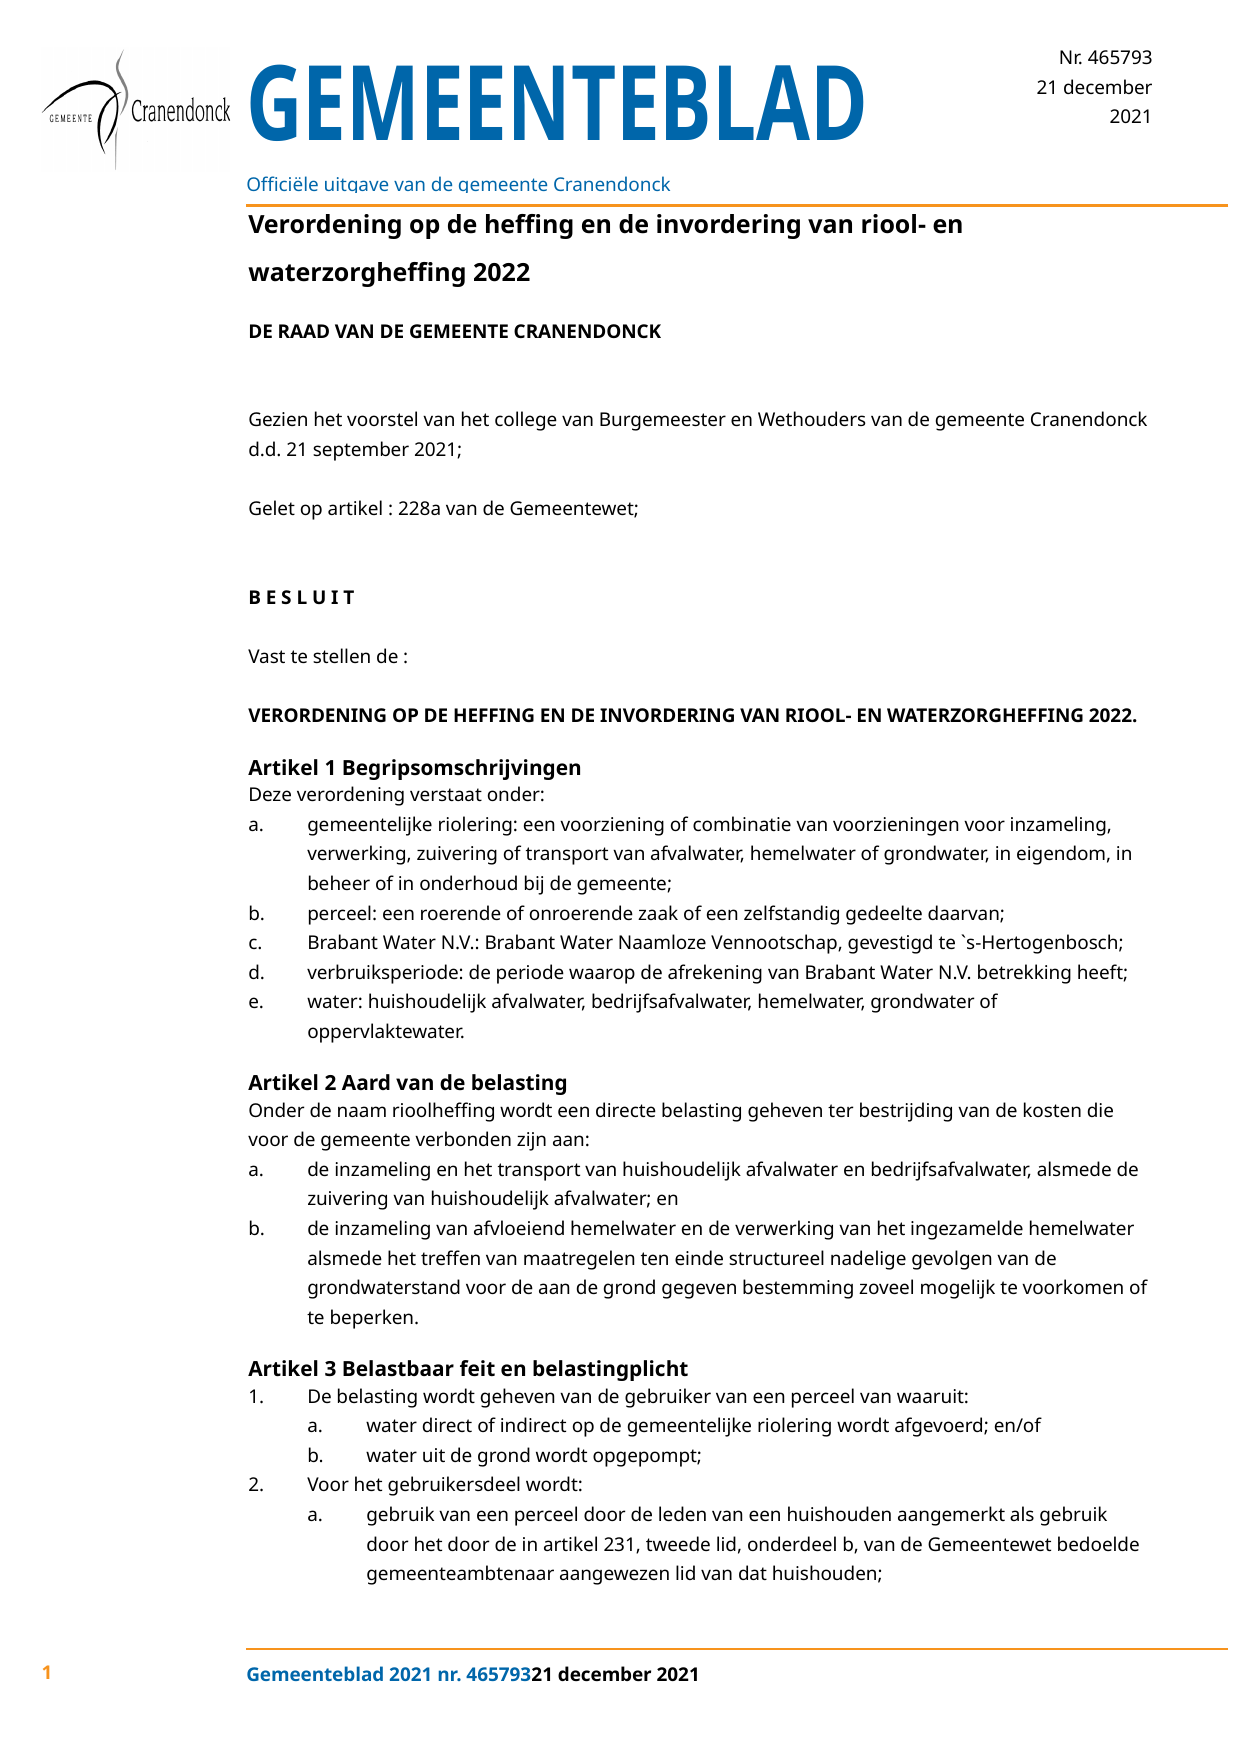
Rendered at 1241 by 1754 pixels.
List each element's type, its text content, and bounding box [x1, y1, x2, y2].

text Artikel 1 Begripsomschrijvingen [248, 753, 1152, 781]
text Gezien het voorstel van het college van Burgemeester en Wethouders van de gemeente Cranendonck d.d. 21 september 2021; [248, 407, 1152, 462]
text Artikel 3 Belastbaar feit en belastingplicht [248, 1354, 1152, 1383]
text B E S L U I T [248, 584, 1152, 610]
list water: huishoudelijk afvalwater, bedrijfsafvalwater, hemelwater, grondwater of oppervlaktewater. [248, 988, 1152, 1044]
text DE RAAD VAN DE GEMEENTE CRANENDONCK [248, 318, 1152, 344]
list Brabant Water N.V.: Brabant Water Naamloze Vennootschap, gevestigd te `s-Hertogenbosch; [248, 929, 1152, 955]
list water direct of indirect op de gemeentelijke riolering wordt afgevoerd; en/of [307, 1412, 1152, 1438]
list verbruiksperiode: de periode waarop de afrekening van Brabant Water N.V. betrekking heeft; [248, 959, 1152, 984]
list Voor het gebruikersdeel wordt: [248, 1472, 1152, 1497]
text Gelet op artikel : 228a van de Gemeentewet; [248, 495, 1152, 521]
text Onder de naam rioolheffing wordt een directe belasting geheven ter bestrijding van de kosten die voor de gemeente verbonden zijn aan: [248, 1097, 1152, 1152]
list gemeentelijke riolering: een voorziening of combinatie van voorzieningen voor inzameling, verwerking, zuivering of transport van afvalwater, hemelwater of grondwater, in eigendom, in beheer of in onderhoud bij de gemeente; [248, 811, 1152, 896]
list de inzameling en het transport van huishoudelijk afvalwater en bedrijfsafvalwater, alsmede de zuivering van huishoudelijk afvalwater; en [248, 1156, 1152, 1211]
picture [41, 47, 231, 172]
text Deze verordening verstaat onder: [248, 781, 1152, 807]
list De belasting wordt geheven van de gebruiker van een perceel van waaruit: [248, 1383, 1152, 1408]
list water uit de grond wordt opgepompt; [307, 1442, 1152, 1468]
text Verordening op de heffing en de invordering van riool- en waterzorgheffing 2022 [248, 207, 1152, 288]
text Artikel 2 Aard van de belasting [248, 1068, 1152, 1097]
text Vast te stellen de : [248, 643, 1152, 669]
text VERORDENING OP DE HEFFING EN DE INVORDERING VAN RIOOL- EN WATERZORGHEFFING 2022. [248, 702, 1152, 728]
list perceel: een roerende of onroerende zaak of een zelfstandig gedeelte daarvan; [248, 900, 1152, 925]
list de inzameling van afvloeiend hemelwater en de verwerking van het ingezamelde hemelwater alsmede het treffen van maatregelen ten einde structureel nadelige gevolgen van de grondwaterstand voor de aan de grond gegeven bestemming zoveel mogelijk te voorkomen of te beperken. [248, 1215, 1152, 1330]
list gebruik van een perceel door de leden van een huishouden aangemerkt als gebruik door het door de in artikel 231, tweede lid, onderdeel b, van de Gemeentewet bedoelde gemeenteambtenaar aangewezen lid van dat huishouden; [307, 1501, 1152, 1586]
